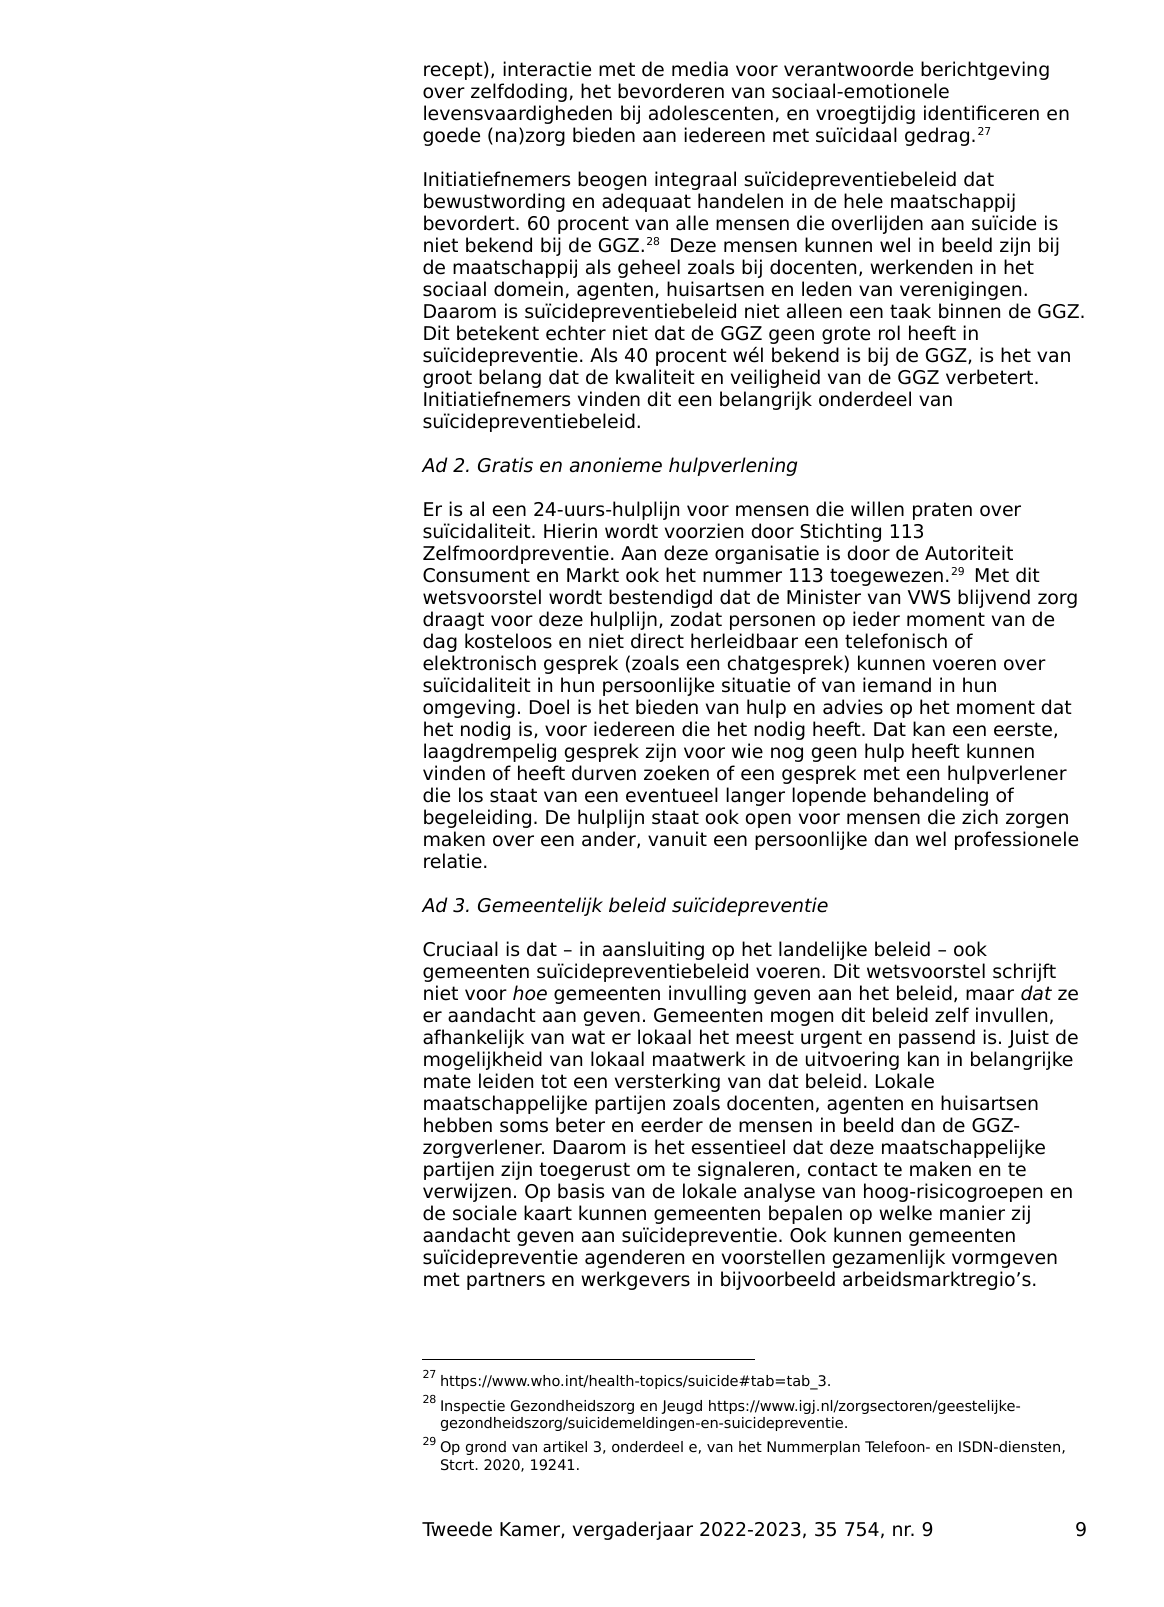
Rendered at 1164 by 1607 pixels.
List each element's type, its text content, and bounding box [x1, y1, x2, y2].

subtitle Ad 2. Gratis en anonieme hulpverlening [422, 455, 1087, 477]
text Cruciaal is dat – in aansluiting op het landelijke beleid – ook gemeenten suïcidepreventiebeleid voeren. Dit wetsvoorstel schrijft niet voor hoe gemeenten invulling geven aan het beleid, maar dat ze er aandacht aan geven. Gemeenten mogen dit beleid zelf invullen, afhankelijk van wat er lokaal het meest urgent en passend is. Juist de mogelijkheid van lokaal maatwerk in de uitvoering kan in belangrijke mate leiden tot een versterking van dat beleid. Lokale maatschappelijke partijen zoals docenten, agenten en huisartsen hebben soms beter en eerder de mensen in beeld dan de GGZ-zorgverlener. Daarom is het essentieel dat deze maatschappelijke partijen zijn toegerust om te signaleren, contact te maken en te verwijzen. Op basis van de lokale analyse van hoog-risicogroepen en de sociale kaart kunnen gemeenten bepalen op welke manier zij aandacht geven aan suïcidepreventie. Ook kunnen gemeenten suïcidepreventie agenderen en voorstellen gezamenlijk vormgeven met partners en werkgevers in bijvoorbeeld arbeidsmarktregio’s. [422, 939, 1087, 1291]
text Inspectie Gezondheidszorg en Jeugd https://www.igj.nl/zorgsectoren/geestelijke-gezondheidszorg/suicidemeldingen-en-suicidepreventie. [422, 1393, 1087, 1432]
text https://www.who.int/health-topics/suicide#tab=tab_3. [422, 1368, 1087, 1391]
text Er is al een 24-uurs-hulplijn voor mensen die willen praten over suïcidaliteit. Hierin wordt voorzien door Stichting 113 Zelfmoordpreventie. Aan deze organisatie is door de Autoriteit Consument en Markt ook het nummer 113 toegewezen. Met dit wetsvoorstel wordt bestendigd dat de Minister van VWS blijvend zorg draagt voor deze hulplijn, zodat personen op ieder moment van de dag kosteloos en niet direct herleidbaar een telefonisch of elektronisch gesprek (zoals een chatgesprek) kunnen voeren over suïcidaliteit in hun persoonlijke situatie of van iemand in hun omgeving. Doel is het bieden van hulp en advies op het moment dat het nodig is, voor iedereen die het nodig heeft. Dat kan een eerste, laagdrempelig gesprek zijn voor wie nog geen hulp heeft kunnen vinden of heeft durven zoeken of een gesprek met een hulpverlener die los staat van een eventueel langer lopende behandeling of begeleiding. De hulplijn staat ook open voor mensen die zich zorgen maken over een ander, vanuit een persoonlijke dan wel professionele relatie. [422, 499, 1087, 873]
text Initiatiefnemers beogen integraal suïcidepreventiebeleid dat bewustwording en adequaat handelen in de hele maatschappij bevordert. 60 procent van alle mensen die overlijden aan suïcide is niet bekend bij de GGZ. Deze mensen kunnen wel in beeld zijn bij de maatschappij als geheel zoals bij docenten, werkenden in het sociaal domein, agenten, huisartsen en leden van verenigingen. Daarom is suïcidepreventiebeleid niet alleen een taak binnen de GGZ. Dit betekent echter niet dat de GGZ geen grote rol heeft in suïcidepreventie. Als 40 procent wél bekend is bij de GGZ, is het van groot belang dat de kwaliteit en veiligheid van de GGZ verbetert. Initiatiefnemers vinden dit een belangrijk onderdeel van suïcidepreventiebeleid. [422, 169, 1087, 433]
text recept), interactie met de media voor verantwoorde berichtgeving over zelfdoding, het bevorderen van sociaal-emotionele levensvaardigheden bij adolescenten, en vroegtijdig identificeren en goede (na)zorg bieden aan iedereen met suïcidaal gedrag. [422, 59, 1087, 147]
text Op grond van artikel 3, onderdeel e, van het Nummerplan Telefoon- en ISDN-diensten, Stcrt. 2020, 19241. [422, 1435, 1087, 1474]
subtitle Ad 3. Gemeentelijk beleid suïcidepreventie [422, 895, 1087, 917]
